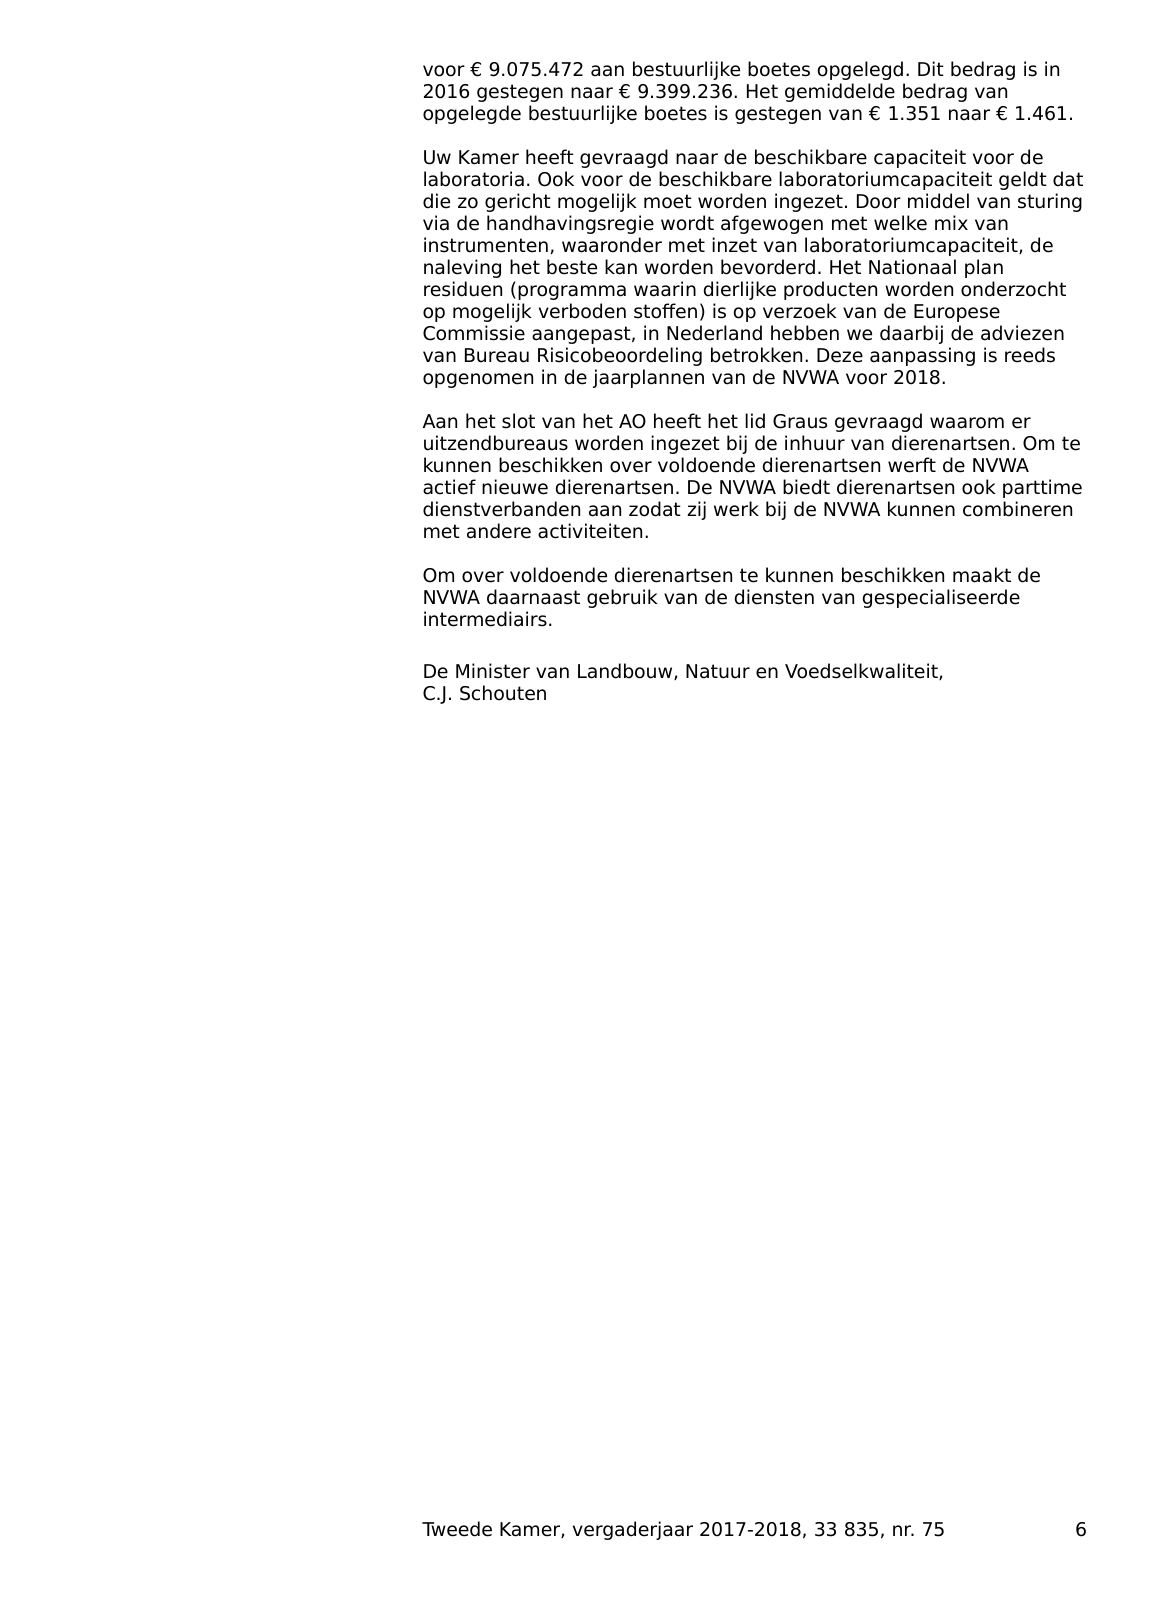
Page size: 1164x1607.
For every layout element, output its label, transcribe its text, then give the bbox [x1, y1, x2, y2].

text voor € 9.075.472 aan bestuurlijke boetes opgelegd. Dit bedrag is in 2016 gestegen naar € 9.399.236. Het gemiddelde bedrag van opgelegde bestuurlijke boetes is gestegen van € 1.351 naar € 1.461. [422, 59, 1087, 125]
text Aan het slot van het AO heeft het lid Graus gevraagd waarom er uitzendbureaus worden ingezet bij de inhuur van dierenartsen. Om te kunnen beschikken over voldoende dierenartsen werft de NVWA actief nieuwe dierenartsen. De NVWA biedt dierenartsen ook parttime dienstverbanden aan zodat zij werk bij de NVWA kunnen combineren met andere activiteiten. [422, 411, 1087, 543]
text De Minister van Landbouw, Natuur en Voedselkwaliteit, C.J. Schouten [422, 661, 1087, 705]
text Uw Kamer heeft gevraagd naar de beschikbare capaciteit voor de laboratoria. Ook voor de beschikbare laboratoriumcapaciteit geldt dat die zo gericht mogelijk moet worden ingezet. Door middel van sturing via de handhavingsregie wordt afgewogen met welke mix van instrumenten, waaronder met inzet van laboratoriumcapaciteit, de naleving het beste kan worden bevorderd. Het Nationaal plan residuen (programma waarin dierlijke producten worden onderzocht op mogelijk verboden stoffen) is op verzoek van de Europese Commissie aangepast, in Nederland hebben we daarbij de adviezen van Bureau Risicobeoordeling betrokken. Deze aanpassing is reeds opgenomen in de jaarplannen van de NVWA voor 2018. [422, 147, 1087, 389]
text Om over voldoende dierenartsen te kunnen beschikken maakt de NVWA daarnaast gebruik van de diensten van gespecialiseerde intermediairs. [422, 565, 1087, 631]
